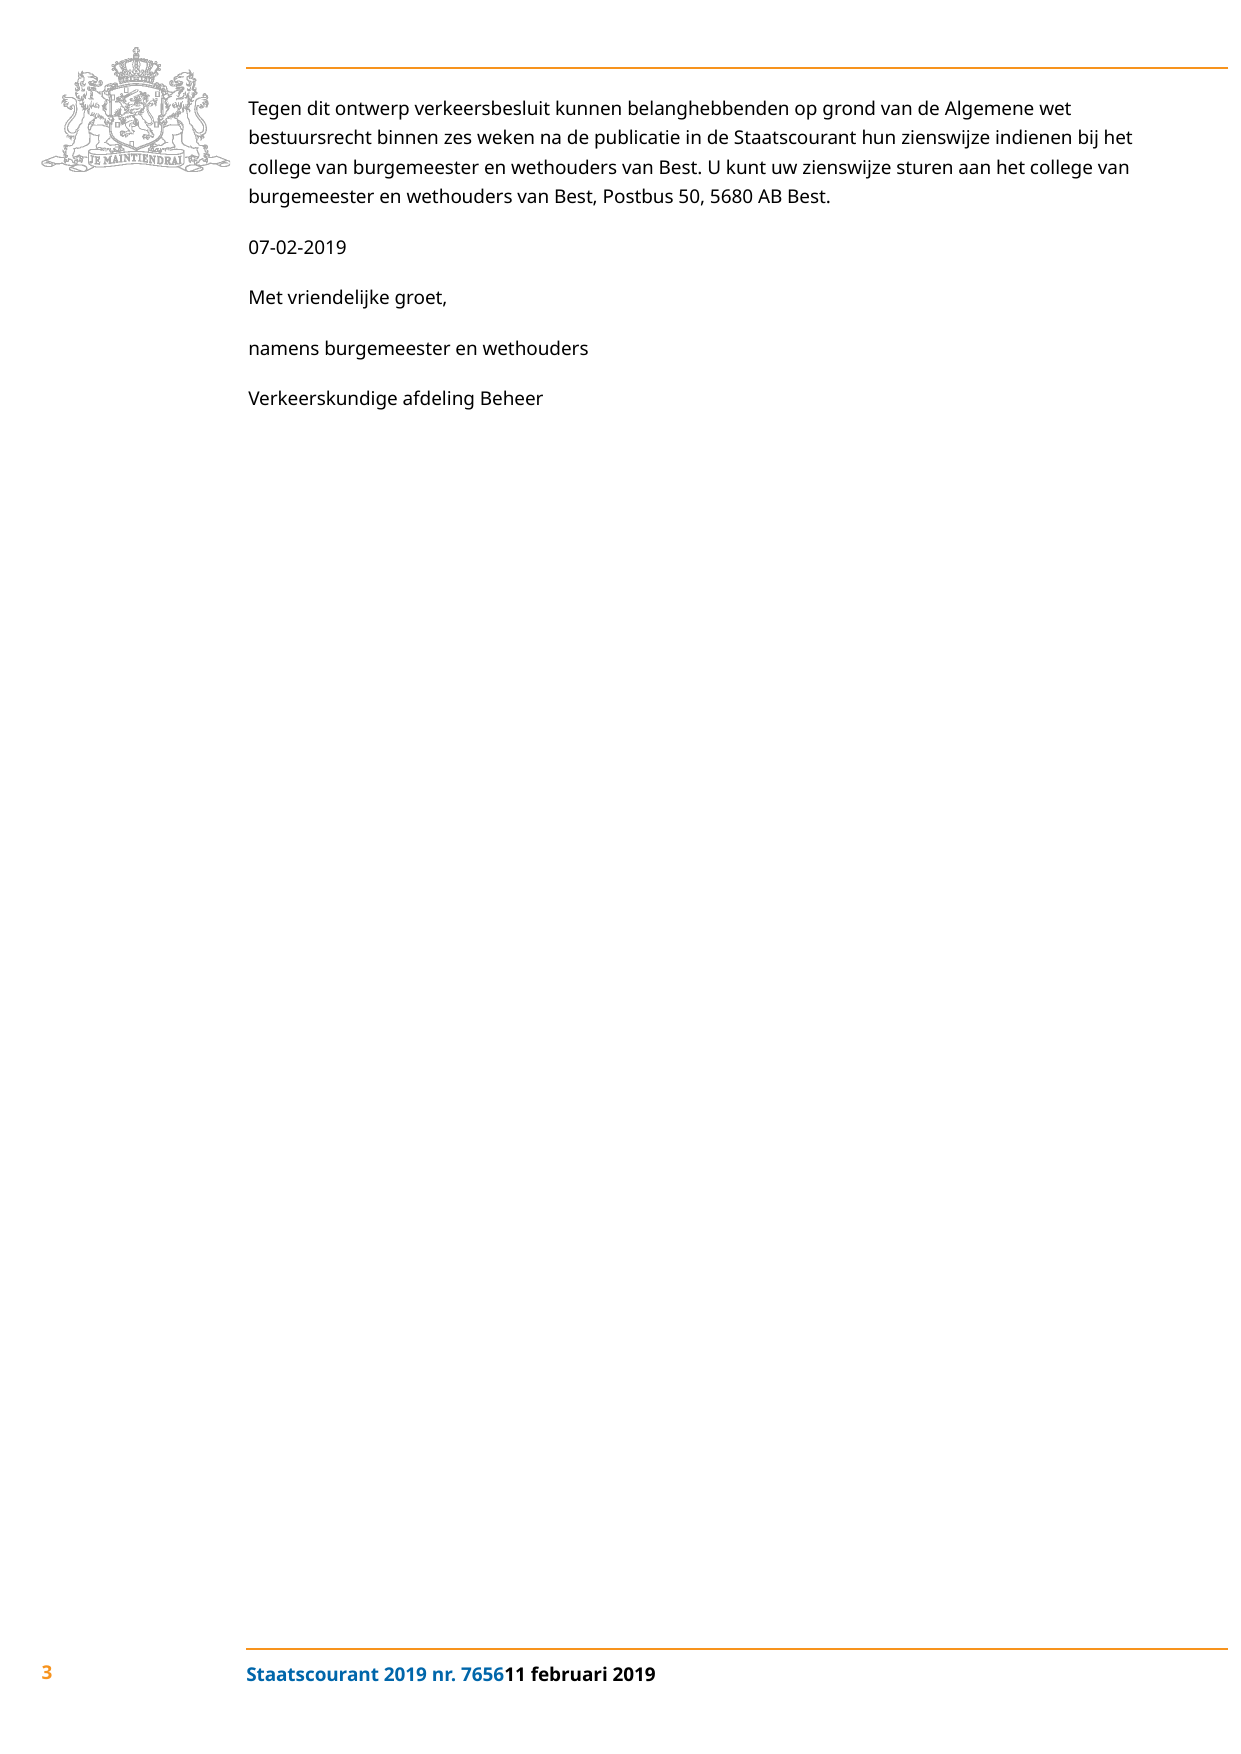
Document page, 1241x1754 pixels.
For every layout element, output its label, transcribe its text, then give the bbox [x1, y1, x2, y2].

text namens burgemeester en wethouders [248, 335, 1152, 361]
text 07-02-2019 [248, 234, 1152, 260]
text Verkeerskundige afdeling Beheer [248, 385, 1152, 411]
text Met vriendelijke groet, [248, 284, 1152, 310]
picture [41, 47, 231, 172]
text Tegen dit ontwerp verkeersbesluit kunnen belanghebbenden op grond van de Algemene wet bestuursrecht binnen zes weken na de publicatie in de Staatscourant hun zienswijze indienen bij het college van burgemeester en wethouders van Best. U kunt uw zienswijze sturen aan het college van burgemeester en wethouders van Best, Postbus 50, 5680 AB Best. [248, 95, 1152, 209]
